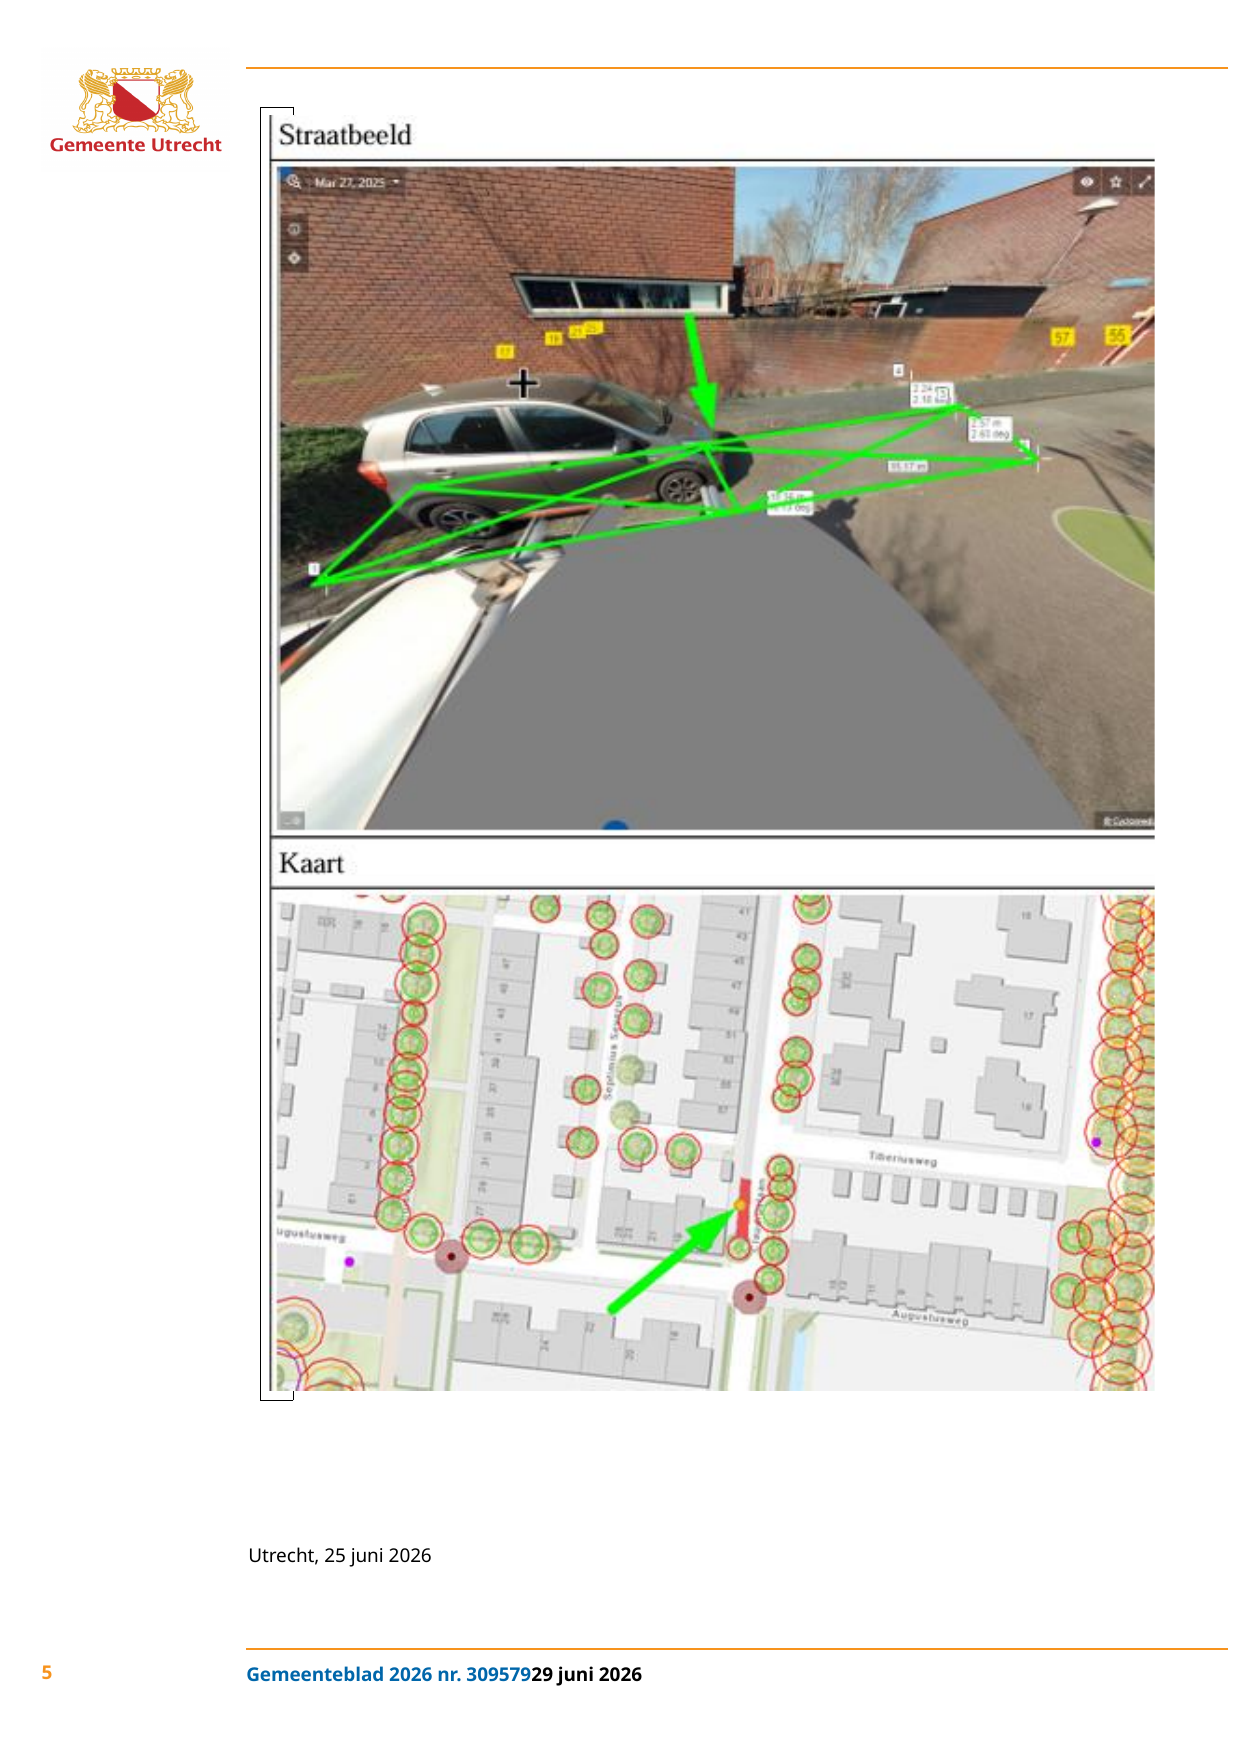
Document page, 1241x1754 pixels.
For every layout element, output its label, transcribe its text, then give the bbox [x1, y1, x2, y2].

text Utrecht, 25 juni 2026 [248, 1543, 1152, 1568]
picture [268, 115, 1155, 1391]
picture [41, 47, 231, 172]
